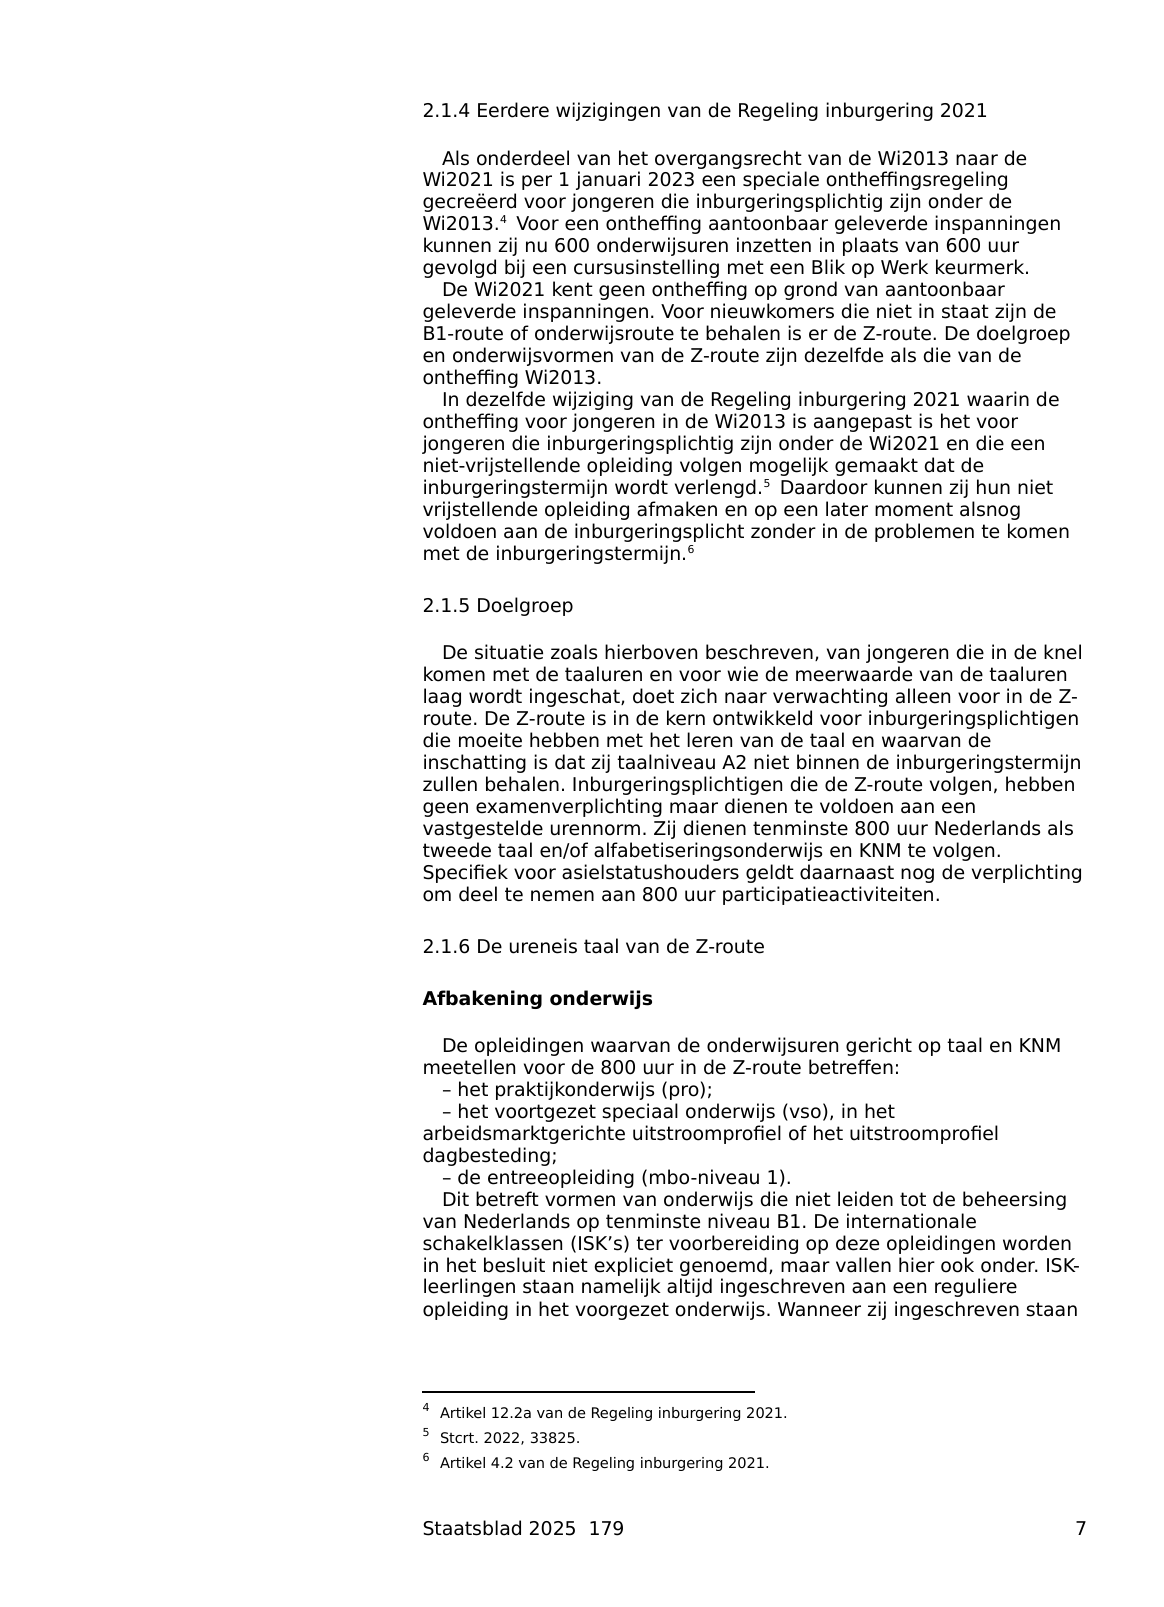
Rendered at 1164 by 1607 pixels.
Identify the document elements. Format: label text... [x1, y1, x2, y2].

text Artikel 12.2a van de Regeling inburgering 2021. [422, 1401, 1087, 1423]
text De opleidingen waarvan de onderwijsuren gericht op taal en KNM meetellen voor de 800 uur in de Z-route betreffen: [422, 1035, 1087, 1079]
text – de entreeopleiding (mbo-niveau 1). [422, 1167, 1087, 1188]
text De situatie zoals hierboven beschreven, van jongeren die in de knel komen met de taaluren en voor wie de meerwaarde van de taaluren laag wordt ingeschat, doet zich naar verwachting alleen voor in de Z-route. De Z-route is in de kern ontwikkeld voor inburgeringsplichtigen die moeite hebben met het leren van de taal en waarvan de inschatting is dat zij taalniveau A2 niet binnen de inburgeringstermijn zullen behalen. Inburgeringsplichtigen die de Z-route volgen, hebben geen examenverplichting maar dienen te voldoen aan een vastgestelde urennorm. Zij dienen tenminste 800 uur Nederlands als tweede taal en/of alfabetiseringsonderwijs en KNM te volgen. Specifiek voor asielstatushouders geldt daarnaast nog de verplichting om deel te nemen aan 800 uur participatieactiviteiten. [422, 642, 1087, 906]
subtitle 2.1.4 Eerdere wijzigingen van de Regeling inburgering 2021 [422, 100, 1087, 122]
text Artikel 4.2 van de Regeling inburgering 2021. [422, 1451, 1087, 1473]
text Dit betreft vormen van onderwijs die niet leiden tot de beheersing van Nederlands op tenminste niveau B1. De internationale schakelklassen (ISK’s) ter voorbereiding op deze opleidingen worden in het besluit niet expliciet genoemd, maar vallen hier ook onder. ISK-leerlingen staan namelijk altijd ingeschreven aan een reguliere opleiding in het voorgezet onderwijs. Wanneer zij ingeschreven staan [422, 1188, 1087, 1320]
text In dezelfde wijziging van de Regeling inburgering 2021 waarin de ontheffing voor jongeren in de Wi2013 is aangepast is het voor jongeren die inburgeringsplichtig zijn onder de Wi2021 en die een niet-vrijstellende opleiding volgen mogelijk gemaakt dat de inburgeringstermijn wordt verlengd. Daardoor kunnen zij hun niet vrijstellende opleiding afmaken en op een later moment alsnog voldoen aan de inburgeringsplicht zonder in de problemen te komen met de inburgeringstermijn. [422, 389, 1087, 565]
text Als onderdeel van het overgangsrecht van de Wi2013 naar de Wi2021 is per 1 januari 2023 een speciale ontheffingsregeling gecreëerd voor jongeren die inburgeringsplichtig zijn onder de Wi2013. Voor een ontheffing aantoonbaar geleverde inspanningen kunnen zij nu 600 onderwijsuren inzetten in plaats van 600 uur gevolgd bij een cursusinstelling met een Blik op Werk keurmerk. [422, 147, 1087, 279]
text – het praktijkonderwijs (pro); [422, 1079, 1087, 1101]
subtitle 2.1.6 De ureneis taal van de Z-route [422, 936, 1087, 958]
subtitle 2.1.5 Doelgroep [422, 595, 1087, 617]
text – het voortgezet speciaal onderwijs (vso), in het arbeidsmarktgerichte uitstroomprofiel of het uitstroomprofiel dagbesteding; [422, 1101, 1087, 1167]
subtitle Afbakening onderwijs [422, 988, 1087, 1010]
text Stcrt. 2022, 33825. [422, 1426, 1087, 1448]
text De Wi2021 kent geen ontheffing op grond van aantoonbaar geleverde inspanningen. Voor nieuwkomers die niet in staat zijn de B1-route of onderwijsroute te behalen is er de Z-route. De doelgroep en onderwijsvormen van de Z-route zijn dezelfde als die van de ontheffing Wi2013. [422, 279, 1087, 389]
